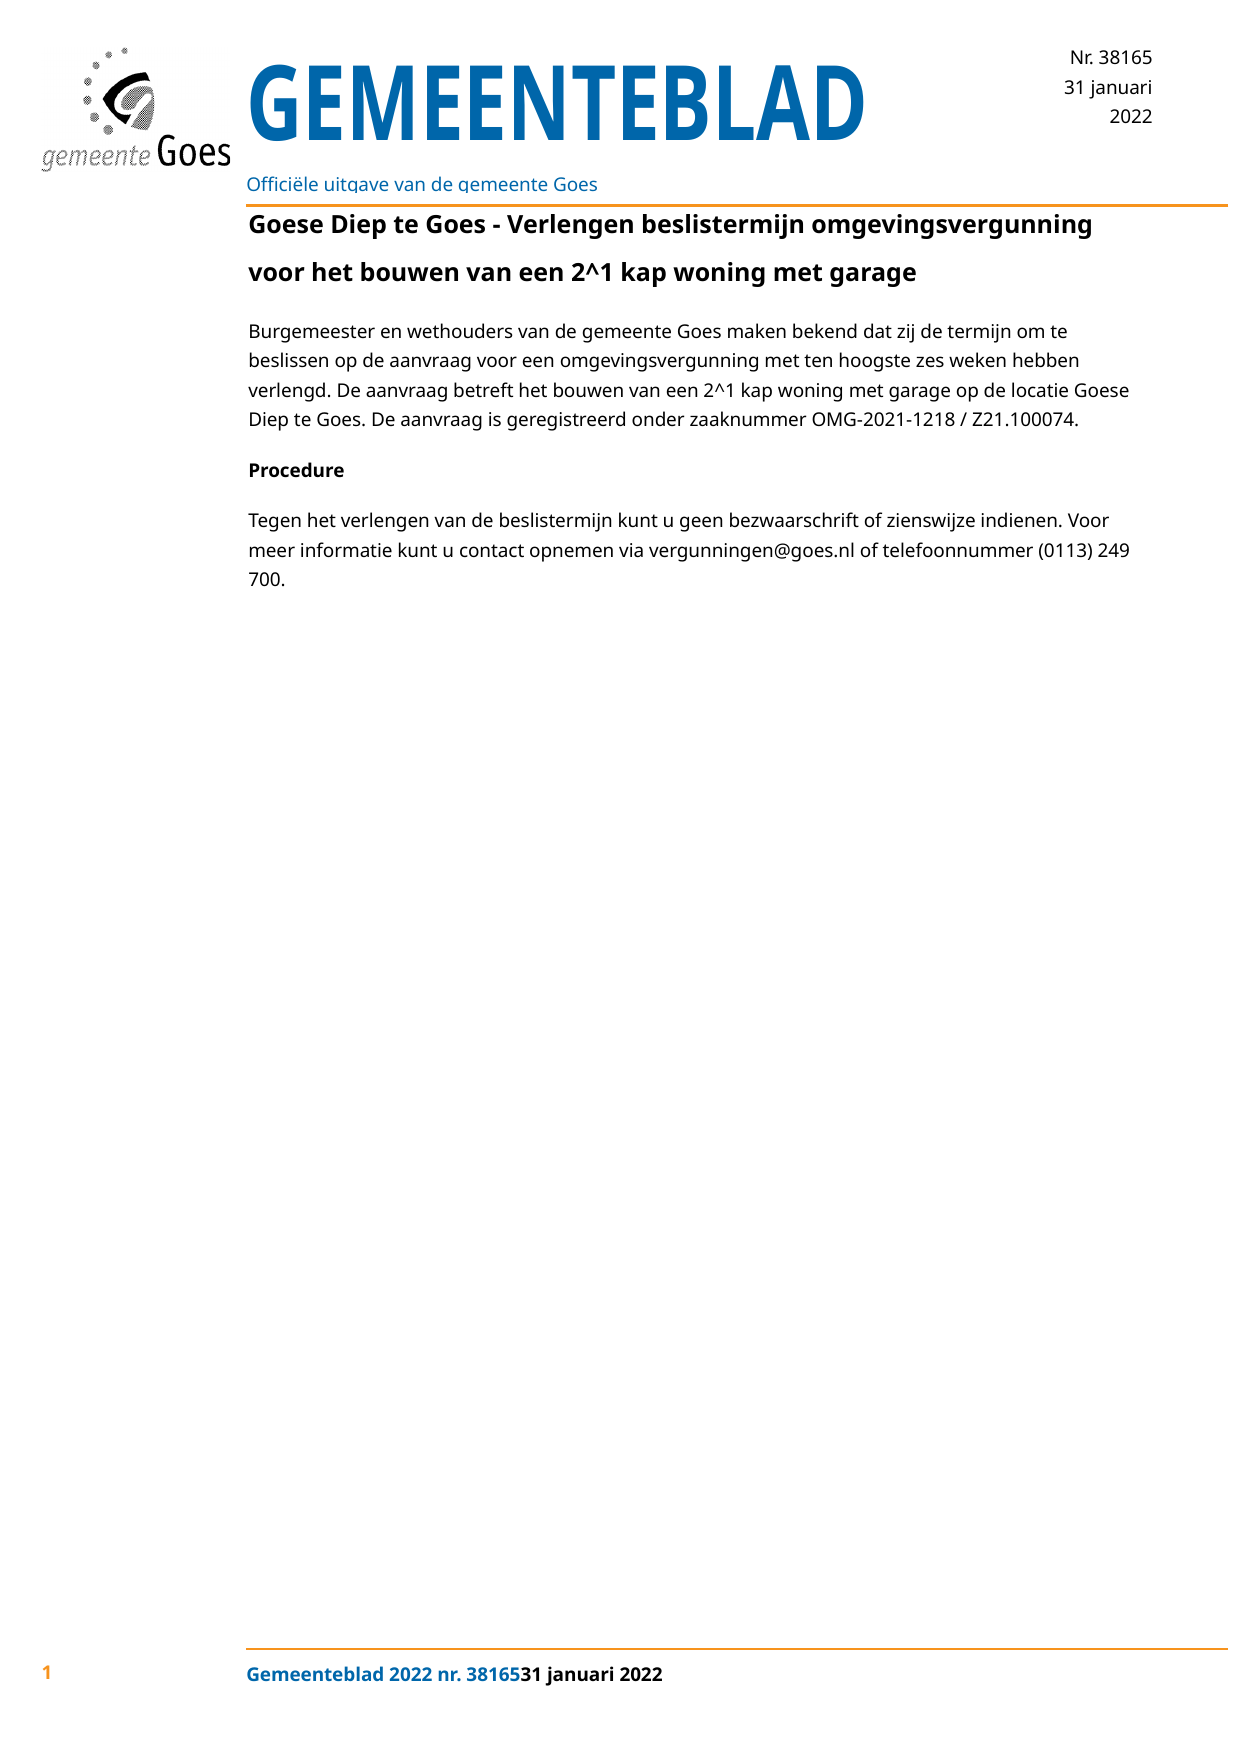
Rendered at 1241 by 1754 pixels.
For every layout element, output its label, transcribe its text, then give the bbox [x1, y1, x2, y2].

text Procedure [248, 457, 1152, 483]
text Goese Diep te Goes - Verlengen beslistermijn omgevingsvergunning voor het bouwen van een 2^1 kap woning met garage [248, 207, 1152, 288]
text Tegen het verlengen van de beslistermijn kunt u geen bezwaarschrift of zienswijze indienen. Voor meer informatie kunt u contact opnemen via vergunningen@goes.nl of telefoonnummer (0113) 249 700. [248, 507, 1152, 592]
picture [41, 47, 231, 172]
text Burgemeester en wethouders van de gemeente Goes maken bekend dat zij de termijn om te beslissen op de aanvraag voor een omgevingsvergunning met ten hoogste zes weken hebben verlengd. De aanvraag betreft het bouwen van een 2^1 kap woning met garage op de locatie Goese Diep te Goes. De aanvraag is geregistreerd onder zaaknummer OMG-2021-1218 / Z21.100074. [248, 318, 1152, 432]
